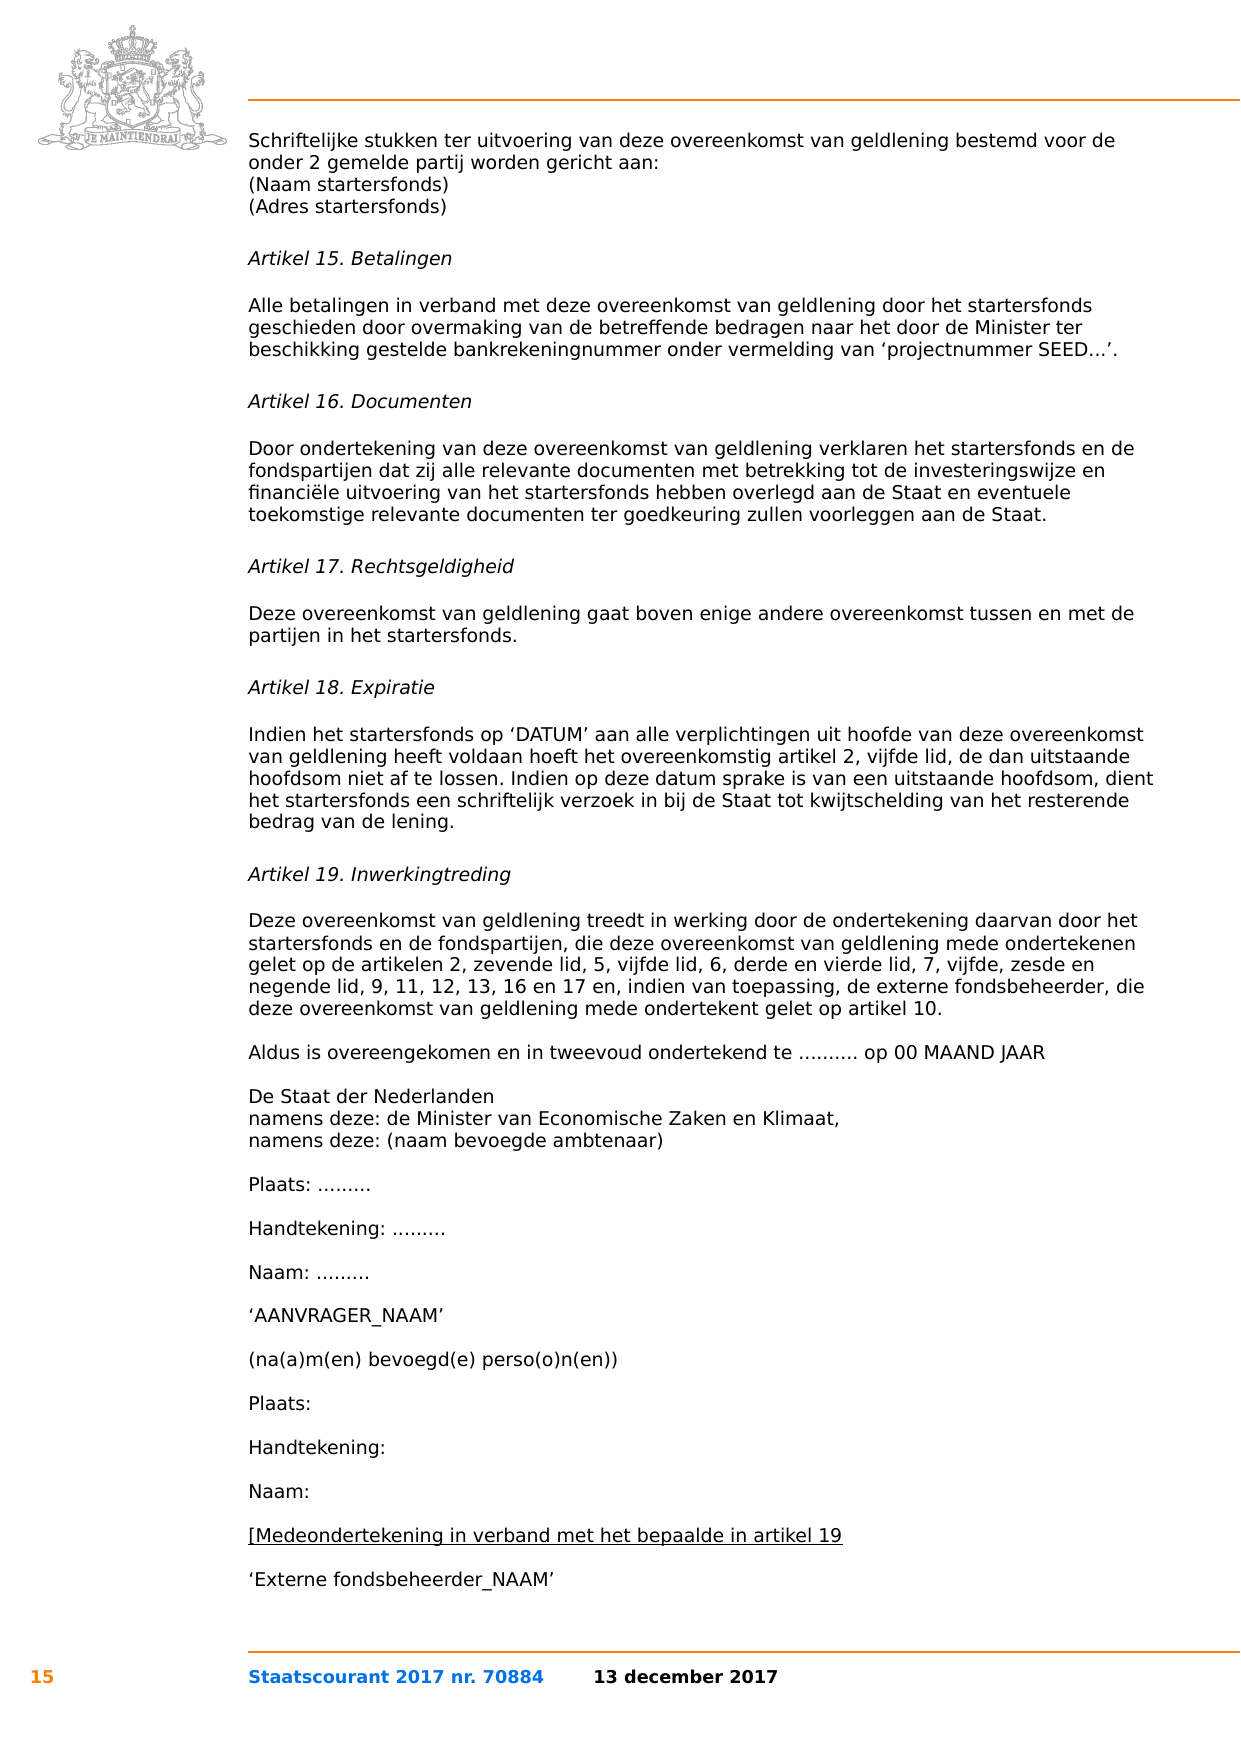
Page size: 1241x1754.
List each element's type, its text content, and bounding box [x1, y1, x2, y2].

text Handtekening: ......... [248, 1218, 1163, 1240]
text Door ondertekening van deze overeenkomst van geldlening verklaren het startersfonds en de fondspartijen dat zij alle relevante documenten met betrekking tot de investeringswijze en financiële uitvoering van het startersfonds hebben overlegd aan de Staat en eventuele toekomstige relevante documenten ter goedkeuring zullen voorleggen aan de Staat. [248, 438, 1163, 526]
subtitle Artikel 19. Inwerkingtreding [248, 863, 1163, 885]
subtitle Artikel 15. Betalingen [248, 248, 1163, 270]
text [Medeondertekening in verband met het bepaalde in artikel 19 [248, 1525, 1163, 1547]
picture [38, 25, 227, 150]
text ‘AANVRAGER_NAAM’ [248, 1305, 1163, 1327]
text Handtekening: [248, 1437, 1163, 1459]
text Deze overeenkomst van geldlening gaat boven enige andere overeenkomst tussen en met de partijen in het startersfonds. [248, 603, 1163, 647]
text Naam: [248, 1481, 1163, 1503]
text De Staat der Nederlanden [248, 1086, 1163, 1108]
text Schriftelijke stukken ter uitvoering van deze overeenkomst van geldlening bestemd voor de onder 2 gemelde partij worden gericht aan: [248, 130, 1163, 174]
text (na(a)m(en) bevoegd(e) perso(o)n(en)) [248, 1349, 1163, 1371]
text (Adres startersfonds) [248, 196, 1163, 218]
text Naam: ......... [248, 1262, 1163, 1283]
text namens deze: (naam bevoegde ambtenaar) [248, 1130, 1163, 1152]
text Alle betalingen in verband met deze overeenkomst van geldlening door het startersfonds geschieden door overmaking van de betreffende bedragen naar het door de Minister ter beschikking gestelde bankrekeningnummer onder vermelding van ‘projectnummer SEED...’. [248, 295, 1163, 361]
text ‘Externe fondsbeheerder_NAAM’ [248, 1568, 1163, 1591]
text Aldus is overeengekomen en in tweevoud ondertekend te .......... op 00 MAAND JAAR [248, 1042, 1163, 1064]
subtitle Artikel 18. Expiratie [248, 677, 1163, 698]
text Deze overeenkomst van geldlening treedt in werking door de ondertekening daarvan door het startersfonds en de fondspartijen, die deze overeenkomst van geldlening mede ondertekenen gelet op de artikelen 2, zevende lid, 5, vijfde lid, 6, derde en vierde lid, 7, vijfde, zesde en negende lid, 9, 11, 12, 13, 16 en 17 en, indien van toepassing, de externe fondsbeheerder, die deze overeenkomst van geldlening mede ondertekent gelet op artikel 10. [248, 910, 1163, 1020]
text namens deze: de Minister van Economische Zaken en Klimaat, [248, 1108, 1163, 1130]
text (Naam startersfonds) [248, 174, 1163, 196]
text Indien het startersfonds op ‘DATUM’ aan alle verplichtingen uit hoofde van deze overeenkomst van geldlening heeft voldaan hoeft het overeenkomstig artikel 2, vijfde lid, de dan uitstaande hoofdsom niet af te lossen. Indien op deze datum sprake is van een uitstaande hoofdsom, dient het startersfonds een schriftelijk verzoek in bij de Staat tot kwijtschelding van het resterende bedrag van de lening. [248, 723, 1163, 833]
subtitle Artikel 17. Rechtsgeldigheid [248, 556, 1163, 578]
text Plaats: ......... [248, 1174, 1163, 1196]
text Plaats: [248, 1393, 1163, 1415]
subtitle Artikel 16. Documenten [248, 391, 1163, 413]
